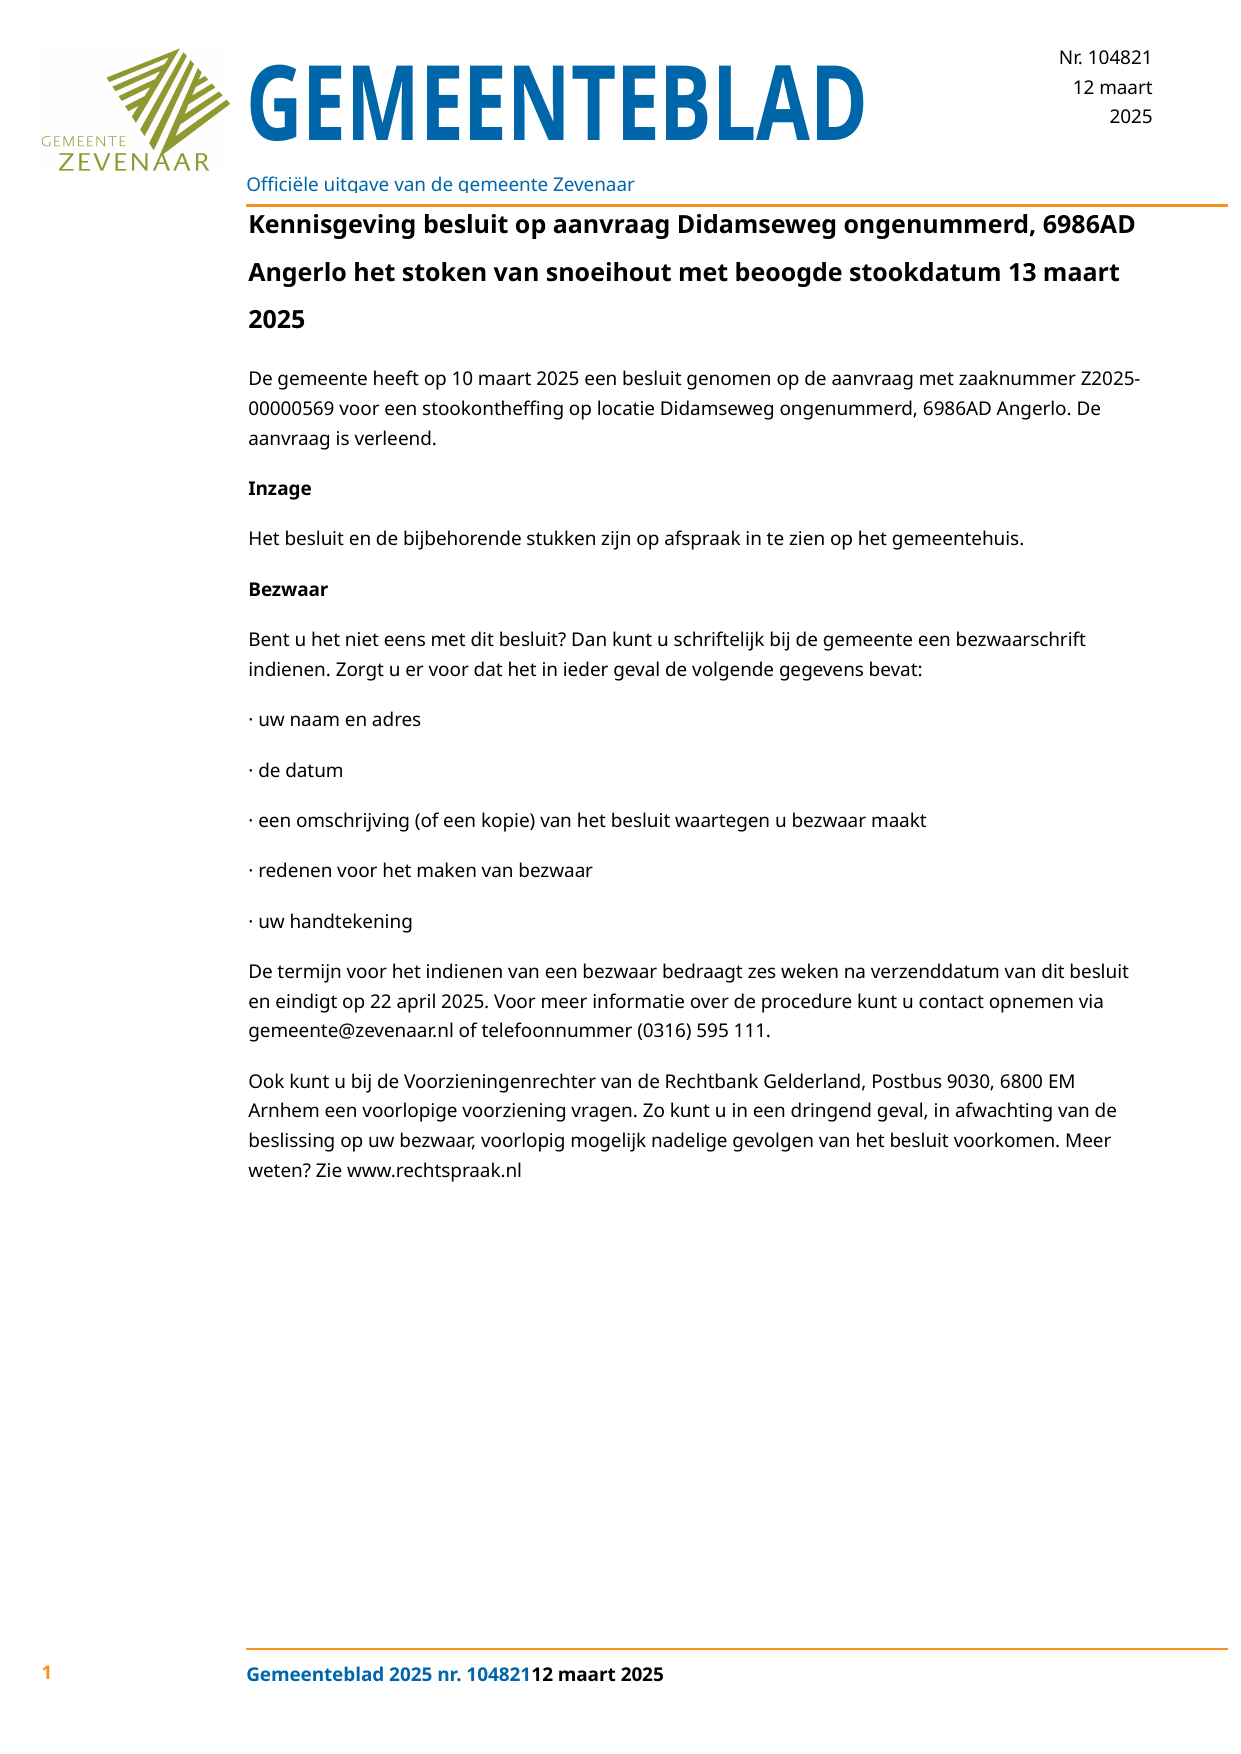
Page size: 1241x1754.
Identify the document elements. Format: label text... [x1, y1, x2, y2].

text Bent u het niet eens met dit besluit? Dan kunt u schriftelijk bij de gemeente een bezwaarschrift indienen. Zorgt u er voor dat het in ieder geval de volgende gegevens bevat: [248, 626, 1152, 682]
text Bezwaar [248, 576, 1152, 602]
text De gemeente heeft op 10 maart 2025 een besluit genomen op de aanvraag met zaaknummer Z2025-00000569 voor een stookontheffing op locatie Didamseweg ongenummerd, 6986AD Angerlo. De aanvraag is verleend. [248, 366, 1152, 450]
text · redenen voor het maken van bezwaar [248, 858, 1152, 883]
text · de datum [248, 757, 1152, 782]
text · een omschrijving (of een kopie) van het besluit waartegen u bezwaar maakt [248, 807, 1152, 833]
text · uw handtekening [248, 908, 1152, 934]
text · uw naam en adres [248, 706, 1152, 732]
text Inzage [248, 475, 1152, 501]
picture [41, 47, 231, 172]
text Ook kunt u bij de Voorzieningenrechter van de Rechtbank Gelderland, Postbus 9030, 6800 EM Arnhem een voorlopige voorziening vragen. Zo kunt u in een dringend geval, in afwachting van de beslissing op uw bezwaar, voorlopig mogelijk nadelige gevolgen van het besluit voorkomen. Meer weten? Zie www.rechtspraak.nl [248, 1068, 1152, 1182]
text De termijn voor het indienen van een bezwaar bedraagt zes weken na verzenddatum van dit besluit en eindigt op 22 april 2025. Voor meer informatie over de procedure kunt u contact opnemen via gemeente@zevenaar.nl of telefoonnummer (0316) 595 111. [248, 958, 1152, 1043]
text Het besluit en de bijbehorende stukken zijn op afspraak in te zien op het gemeentehuis. [248, 526, 1152, 551]
text Kennisgeving besluit op aanvraag Didamseweg ongenummerd, 6986AD Angerlo het stoken van snoeihout met beoogde stookdatum 13 maart 2025 [248, 207, 1152, 336]
